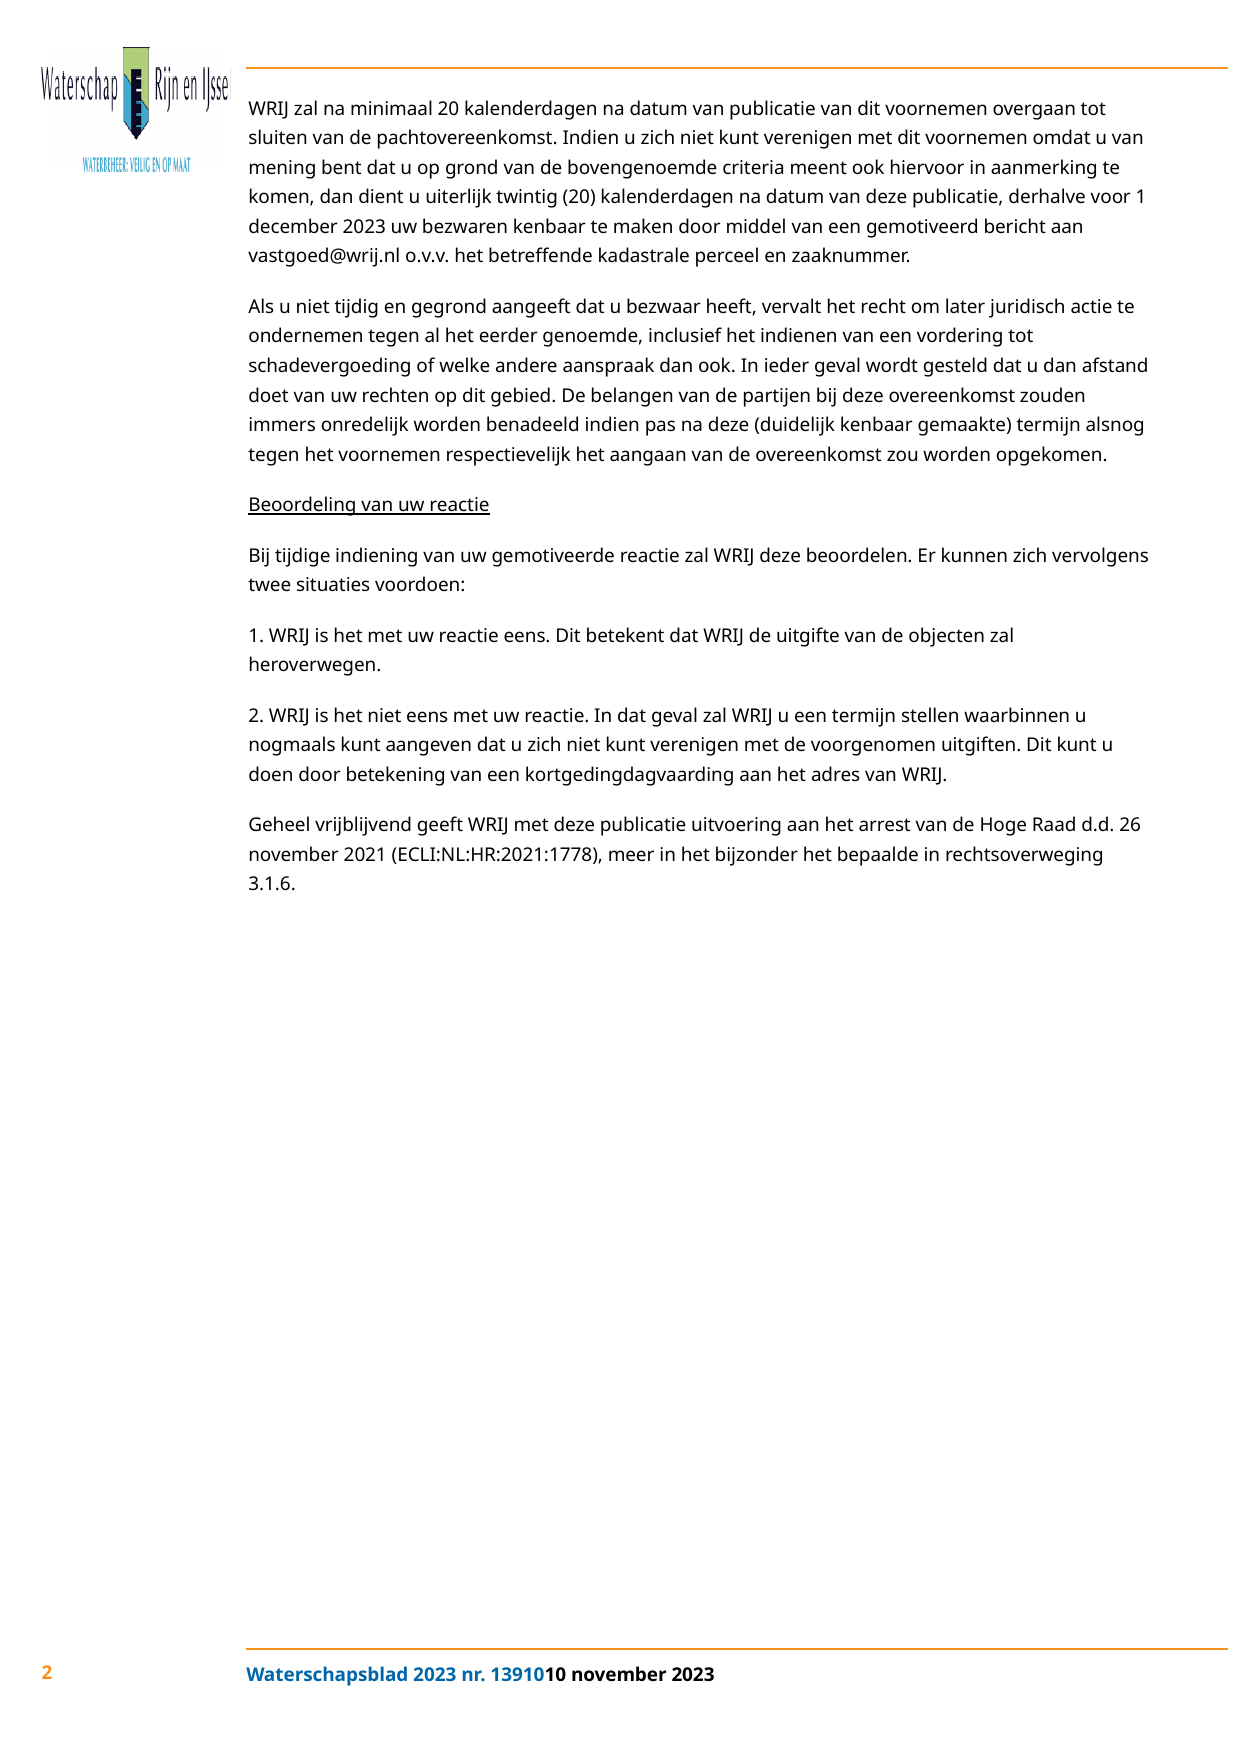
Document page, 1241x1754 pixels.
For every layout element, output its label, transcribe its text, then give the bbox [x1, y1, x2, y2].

text WRIJ zal na minimaal 20 kalenderdagen na datum van publicatie van dit voornemen overgaan tot sluiten van de pachtovereenkomst. Indien u zich niet kunt verenigen met dit voornemen omdat u van mening bent dat u op grond van de bovengenoemde criteria meent ook hiervoor in aanmerking te komen, dan dient u uiterlijk twintig (20) kalenderdagen na datum van deze publicatie, derhalve voor 1 december 2023 uw bezwaren kenbaar te maken door middel van een gemotiveerd bericht aan vastgoed@wrij.nl o.v.v. het betreffende kadastrale perceel en zaaknummer. [248, 95, 1152, 268]
text 2. WRIJ is het niet eens met uw reactie. In dat geval zal WRIJ u een termijn stellen waarbinnen u nogmaals kunt aangeven dat u zich niet kunt verenigen met de voorgenomen uitgiften. Dit kunt u doen door betekening van een kortgedingdagvaarding aan het adres van WRIJ. [248, 702, 1152, 787]
text 1. WRIJ is het met uw reactie eens. Dit betekent dat WRIJ de uitgifte van de objecten zal heroverwegen. [248, 622, 1152, 677]
text Bij tijdige indiening van uw gemotiveerde reactie zal WRIJ deze beoordelen. Er kunnen zich vervolgens twee situaties voordoen: [248, 542, 1152, 597]
picture [41, 47, 231, 172]
text Geheel vrijblijvend geeft WRIJ met deze publicatie uitvoering aan het arrest van de Hoge Raad d.d. 26 november 2021 (ECLI:NL:HR:2021:1778), meer in het bijzonder het bepaalde in rechtsoverweging 3.1.6. [248, 811, 1152, 896]
text Als u niet tijdig en gegrond aangeeft dat u bezwaar heeft, vervalt het recht om later juridisch actie te ondernemen tegen al het eerder genoemde, inclusief het indienen van een vordering tot schadevergoeding of welke andere aanspraak dan ook. In ieder geval wordt gesteld dat u dan afstand doet van uw rechten op dit gebied. De belangen van de partijen bij deze overeenkomst zouden immers onredelijk worden benadeeld indien pas na deze (duidelijk kenbaar gemaakte) termijn alsnog tegen het voornemen respectievelijk het aangaan van de overeenkomst zou worden opgekomen. [248, 293, 1152, 467]
text Beoordeling van uw reactie [248, 491, 1152, 517]
